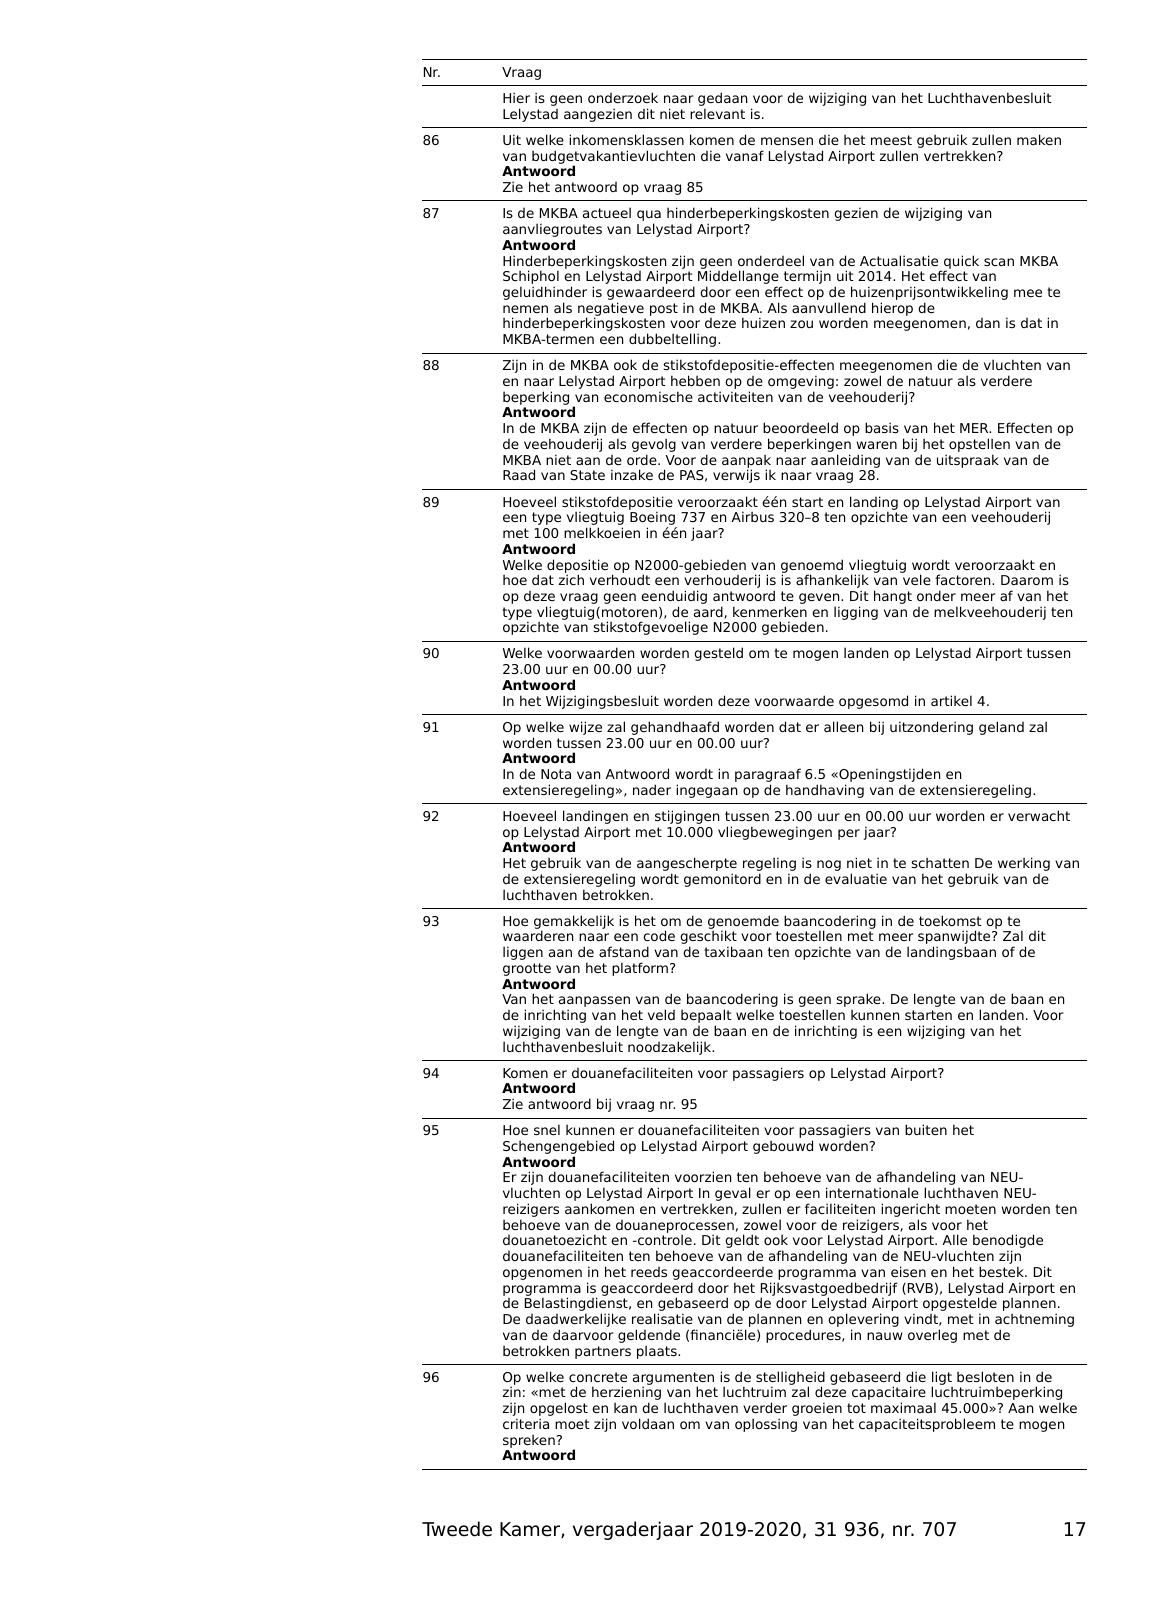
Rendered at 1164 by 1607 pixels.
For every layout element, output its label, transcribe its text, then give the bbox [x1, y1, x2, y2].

table_cell 89 [422, 490, 496, 641]
table_cell Welke voorwaarden worden gesteld om te mogen landen op Lelystad Airport tussen 23.00 uur en 00.00 uur? Antwoord In het Wijzigingsbesluit worden deze voorwaarde opgesomd in artikel 4. [496, 642, 1087, 714]
table_cell Uit welke inkomensklassen komen de mensen die het meest gebruik zullen maken van budgetvakantievluchten die vanaf Lelystad Airport zullen vertrekken? Antwoord Zie het antwoord op vraag 85 [496, 128, 1087, 200]
table_cell 94 [422, 1061, 496, 1117]
table_cell 92 [422, 804, 496, 908]
table_header Vraag [496, 60, 1087, 85]
table_cell 90 [422, 642, 496, 714]
table_cell [422, 86, 496, 127]
table_cell Komen er douanefaciliteiten voor passagiers op Lelystad Airport? Antwoord Zie antwoord bij vraag nr. 95 [496, 1061, 1087, 1117]
table_cell Is de MKBA actueel qua hinderbeperkingskosten gezien de wijziging van aanvliegroutes van Lelystad Airport? Antwoord Hinderbeperkingskosten zijn geen onderdeel van de Actualisatie quick scan MKBA Schiphol en Lelystad Airport Middellange termijn uit 2014. Het effect van geluidhinder is gewaardeerd door een effect op de huizenprijsontwikkeling mee te nemen als negatieve post in de MKBA. Als aanvullend hierop de hinderbeperkingskosten voor deze huizen zou worden meegenomen, dan is dat in MKBA-termen een dubbeltelling. [496, 201, 1087, 352]
table_cell 91 [422, 715, 496, 803]
table_cell 93 [422, 909, 496, 1060]
table_header Nr. [422, 60, 496, 85]
table_cell Hier is geen onderzoek naar gedaan voor de wijziging van het Luchthavenbesluit Lelystad aangezien dit niet relevant is. [496, 86, 1087, 127]
table_cell Hoeveel stikstofdepositie veroorzaakt één start en landing op Lelystad Airport van een type vliegtuig Boeing 737 en Airbus 320–8 ten opzichte van een veehouderij met 100 melkkoeien in één jaar? Antwoord Welke depositie op N2000-gebieden van genoemd vliegtuig wordt veroorzaakt en hoe dat zich verhoudt een verhouderij is is afhankelijk van vele factoren. Daarom is op deze vraag geen eenduidig antwoord te geven. Dit hangt onder meer af van het type vliegtuig(motoren), de aard, kenmerken en ligging van de melkveehouderij ten opzichte van stikstofgevoelige N2000 gebieden. [496, 490, 1087, 641]
table_cell Zijn in de MKBA ook de stikstofdepositie-effecten meegenomen die de vluchten van en naar Lelystad Airport hebben op de omgeving: zowel de natuur als verdere beperking van economische activiteiten van de veehouderij? Antwoord In de MKBA zijn de effecten op natuur beoordeeld op basis van het MER. Effecten op de veehouderij als gevolg van verdere beperkingen waren bij het opstellen van de MKBA niet aan de orde. Voor de aanpak naar aanleiding van de uitspraak van de Raad van State inzake de PAS, verwijs ik naar vraag 28. [496, 354, 1087, 489]
table_cell 87 [422, 201, 496, 352]
table_cell Hoeveel landingen en stijgingen tussen 23.00 uur en 00.00 uur worden er verwacht op Lelystad Airport met 10.000 vliegbewegingen per jaar? Antwoord Het gebruik van de aangescherpte regeling is nog niet in te schatten De werking van de extensieregeling wordt gemonitord en in de evaluatie van het gebruik van de luchthaven betrokken. [496, 804, 1087, 908]
table_cell Hoe snel kunnen er douanefaciliteiten voor passagiers van buiten het Schengengebied op Lelystad Airport gebouwd worden? Antwoord Er zijn douanefaciliteiten voorzien ten behoeve van de afhandeling van NEU-vluchten op Lelystad Airport In geval er op een internationale luchthaven NEU-reizigers aankomen en vertrekken, zullen er faciliteiten ingericht moeten worden ten behoeve van de douaneprocessen, zowel voor de reizigers, als voor het douanetoezicht en -controle. Dit geldt ook voor Lelystad Airport. Alle benodigde douanefaciliteiten ten behoeve van de afhandeling van de NEU-vluchten zijn opgenomen in het reeds geaccordeerde programma van eisen en het bestek. Dit programma is geaccordeerd door het Rijksvastgoedbedrijf (RVB), Lelystad Airport en de Belastingdienst, en gebaseerd op de door Lelystad Airport opgestelde plannen. De daadwerkelijke realisatie van de plannen en oplevering vindt, met in achtneming van de daarvoor geldende (financiële) procedures, in nauw overleg met de betrokken partners plaats. [496, 1119, 1087, 1364]
table_cell 88 [422, 354, 496, 489]
table_cell 95 [422, 1119, 496, 1364]
table_cell Hoe gemakkelijk is het om de genoemde baancodering in de toekomst op te waarderen naar een code geschikt voor toestellen met meer spanwijdte? Zal dit liggen aan de afstand van de taxibaan ten opzichte van de landingsbaan of de grootte van het platform? Antwoord Van het aanpassen van de baancodering is geen sprake. De lengte van de baan en de inrichting van het veld bepaalt welke toestellen kunnen starten en landen. Voor wijziging van de lengte van de baan en de inrichting is een wijziging van het luchthavenbesluit noodzakelijk. [496, 909, 1087, 1060]
table_cell Op welke wijze zal gehandhaafd worden dat er alleen bij uitzondering geland zal worden tussen 23.00 uur en 00.00 uur? Antwoord In de Nota van Antwoord wordt in paragraaf 6.5 «Openingstijden en extensieregeling», nader ingegaan op de handhaving van de extensieregeling. [496, 715, 1087, 803]
table_cell 86 [422, 128, 496, 200]
table_cell 96 [422, 1365, 496, 1468]
table_cell Op welke concrete argumenten is de stelligheid gebaseerd die ligt besloten in de zin: «met de herziening van het luchtruim zal deze capacitaire luchtruimbeperking zijn opgelost en kan de luchthaven verder groeien tot maximaal 45.000»? Aan welke criteria moet zijn voldaan om van oplossing van het capaciteitsprobleem te mogen spreken? Antwoord [496, 1365, 1087, 1468]
